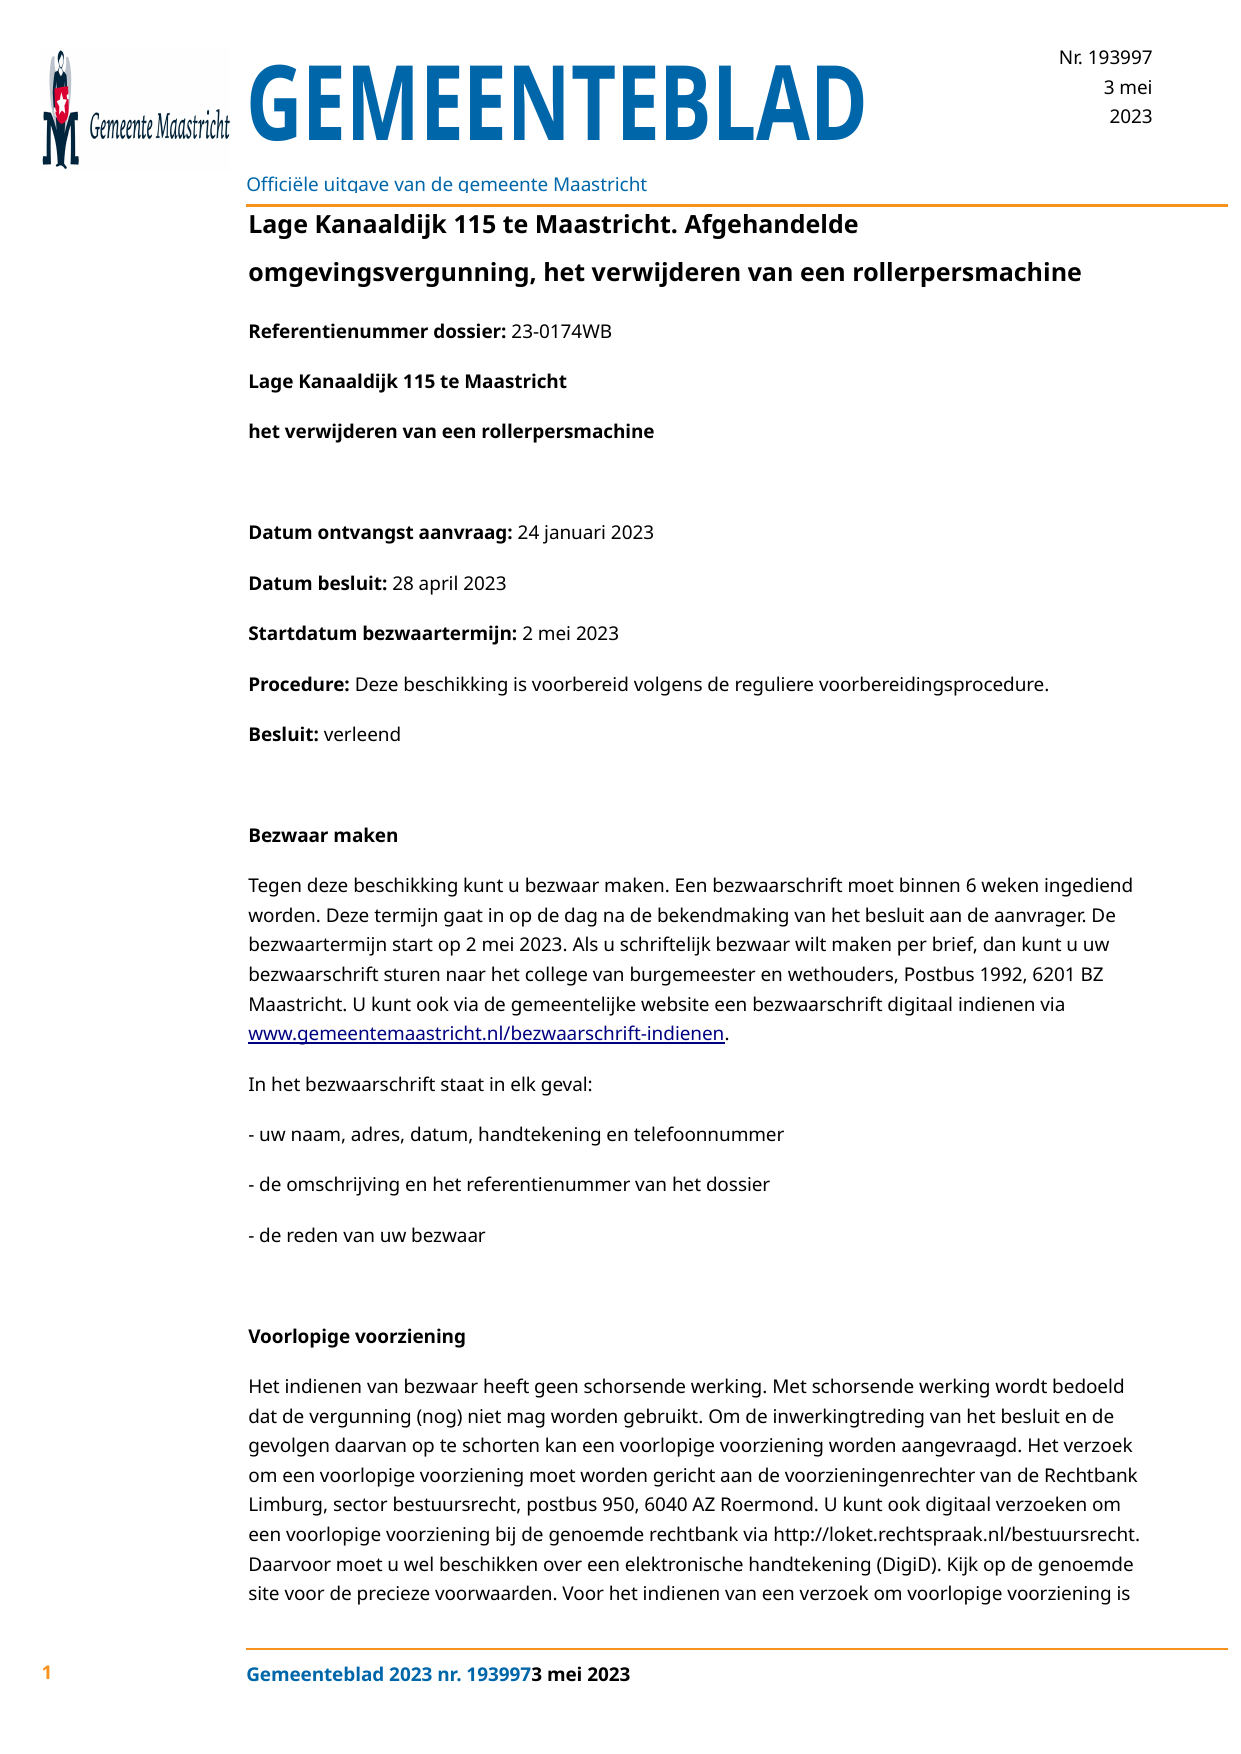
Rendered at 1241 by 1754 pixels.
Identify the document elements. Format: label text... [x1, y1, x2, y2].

text Tegen deze beschikking kunt u bezwaar maken. Een bezwaarschrift moet binnen 6 weken ingediend worden. Deze termijn gaat in op de dag na de bekendmaking van het besluit aan de aanvrager. De bezwaartermijn start op 2 mei 2023. Als u schriftelijk bezwaar wilt maken per brief, dan kunt u uw bezwaarschrift sturen naar het college van burgemeester en wethouders, Postbus 1992, 6201 BZ Maastricht. U kunt ook via de gemeentelijke website een bezwaarschrift digitaal indienen via www.gemeentemaastricht.nl/bezwaarschrift-indienen. [248, 872, 1152, 1046]
text Besluit: verleend [248, 721, 1152, 747]
text Startdatum bezwaartermijn: 2 mei 2023 [248, 620, 1152, 646]
text Datum besluit: 28 april 2023 [248, 570, 1152, 596]
text Het indienen van bezwaar heeft geen schorsende werking. Met schorsende werking wordt bedoeld dat de vergunning (nog) niet mag worden gebruikt. Om de inwerkingtreding van het besluit en de gevolgen daarvan op te schorten kan een voorlopige voorziening worden aangevraagd. Het verzoek om een voorlopige voorziening moet worden gericht aan de voorzieningenrechter van de Rechtbank Limburg, sector bestuursrecht, postbus 950, 6040 AZ Roermond. U kunt ook digitaal verzoeken om een voorlopige voorziening bij de genoemde rechtbank via http://loket.rechtspraak.nl/bestuursrecht. Daarvoor moet u wel beschikken over een elektronische handtekening (DigiD). Kijk op de genoemde site voor de precieze voorwaarden. Voor het indienen van een verzoek om voorlopige voorziening is [248, 1373, 1152, 1606]
text - de omschrijving en het referentienummer van het dossier [248, 1172, 1152, 1197]
text Procedure: Deze beschikking is voorbereid volgens de reguliere voorbereidingsprocedure. [248, 671, 1152, 697]
text In het bezwaarschrift staat in elk geval: [248, 1071, 1152, 1097]
picture [41, 47, 231, 172]
text Referentienummer dossier: 23-0174WB [248, 318, 1152, 344]
text - de reden van uw bezwaar [248, 1222, 1152, 1248]
text Voorlopige voorziening [248, 1323, 1152, 1349]
text Lage Kanaaldijk 115 te Maastricht. Afgehandelde omgevingsvergunning, het verwijderen van een rollerpersmachine [248, 207, 1152, 288]
text Datum ontvangst aanvraag: 24 januari 2023 [248, 519, 1152, 545]
text - uw naam, adres, datum, handtekening en telefoonnummer [248, 1121, 1152, 1147]
text Lage Kanaaldijk 115 te Maastricht [248, 368, 1152, 394]
text het verwijderen van een rollerpersmachine [248, 419, 1152, 444]
text Bezwaar maken [248, 822, 1152, 848]
